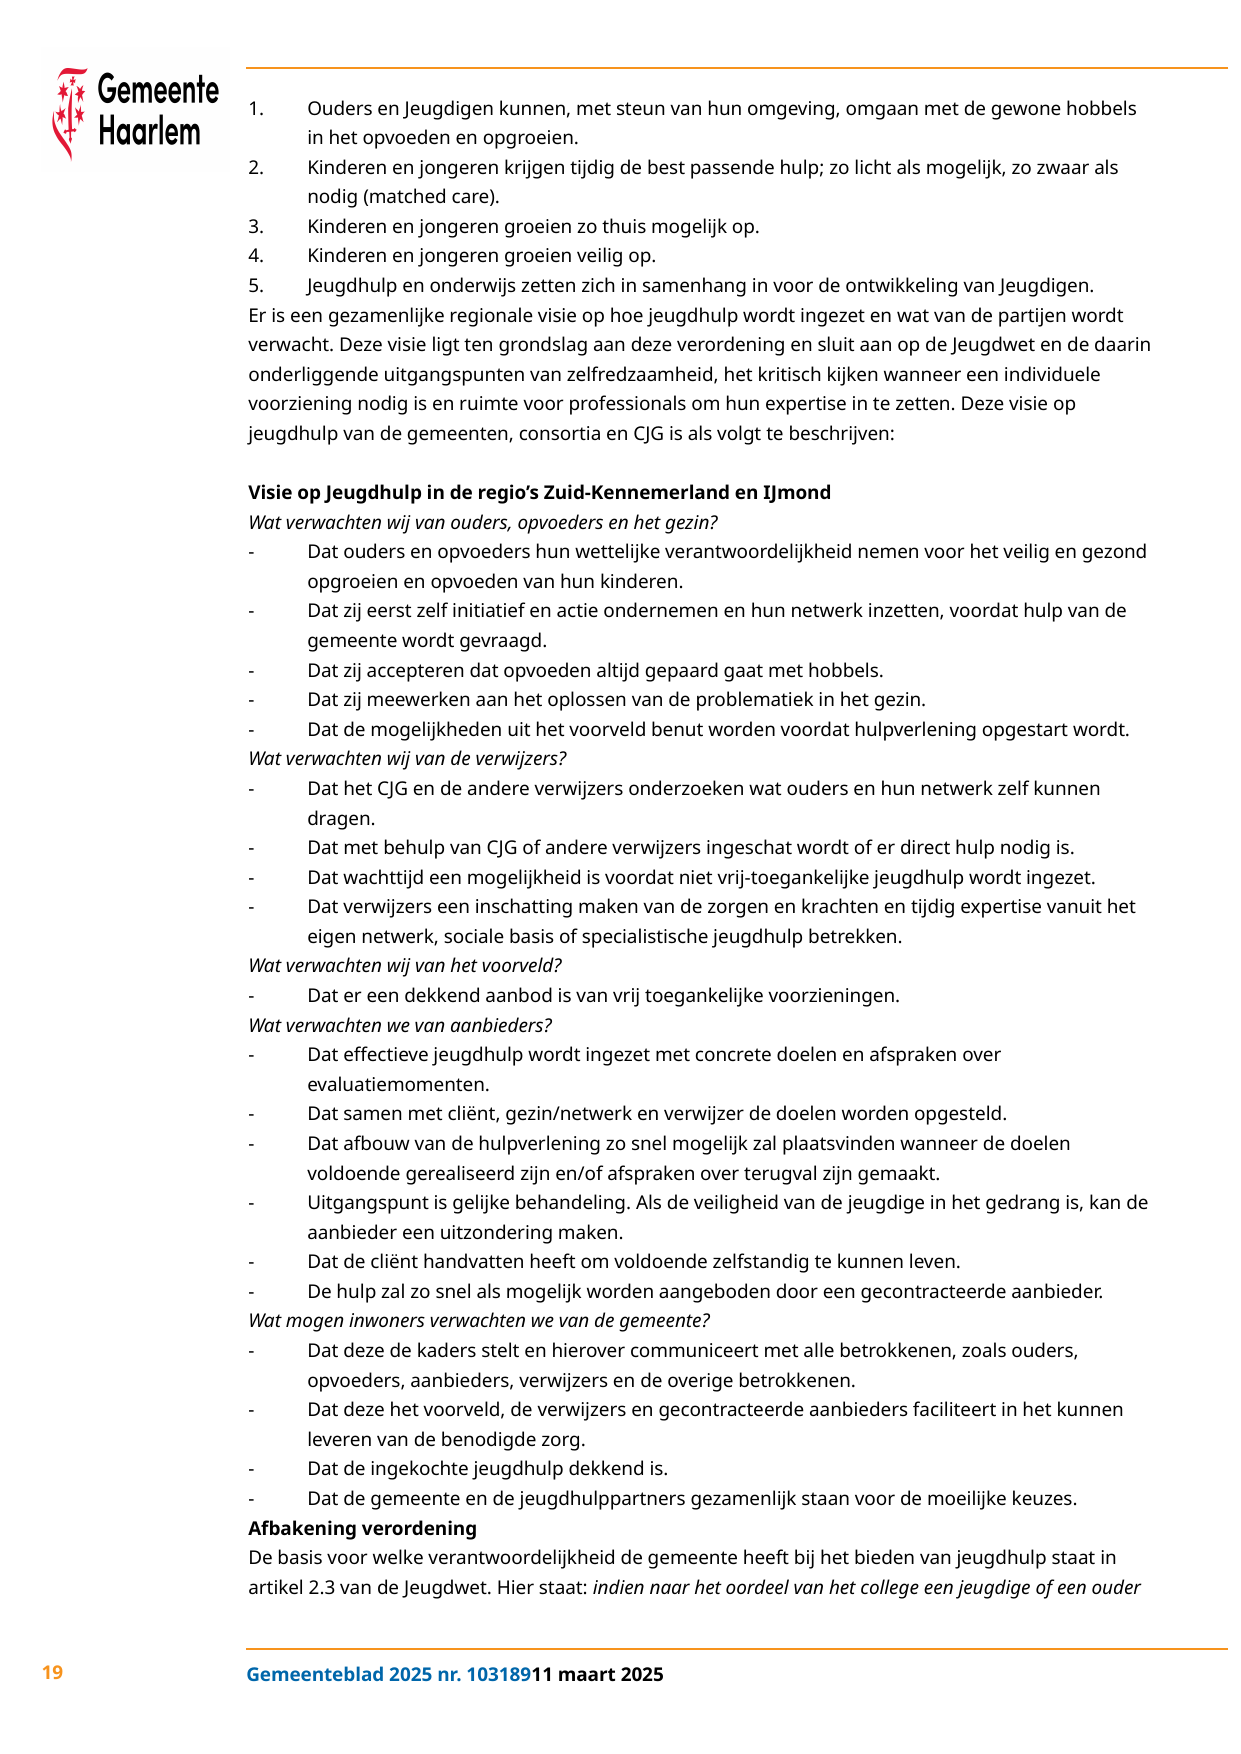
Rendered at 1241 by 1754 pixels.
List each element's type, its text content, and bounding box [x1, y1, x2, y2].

list Jeugdhulp en onderwijs zetten zich in samenhang in voor de ontwikkeling van Jeugdigen. [248, 272, 1152, 298]
text Wat verwachten wij van de verwijzers? [248, 746, 1152, 771]
list Dat zij eerst zelf initiatief en actie ondernemen en hun netwerk inzetten, voordat hulp van de gemeente wordt gevraagd. [248, 598, 1152, 653]
list Kinderen en jongeren groeien veilig op. [248, 243, 1152, 268]
list Dat deze het voorveld, de verwijzers en gecontracteerde aanbieders faciliteert in het kunnen leveren van de benodigde zorg. [248, 1396, 1152, 1452]
list Dat met behulp van CJG of andere verwijzers ingeschat wordt of er direct hulp nodig is. [248, 834, 1152, 860]
list Dat de mogelijkheden uit het voorveld benut worden voordat hulpverlening opgestart wordt. [248, 716, 1152, 742]
text Er is een gezamenlijke regionale visie op hoe jeugdhulp wordt ingezet en wat van de partijen wordt verwacht. Deze visie ligt ten grondslag aan deze verordening en sluit aan op de Jeugdwet en de daarin onderliggende uitgangspunten van zelfredzaamheid, het kritisch kijken wanneer een individuele voorziening nodig is en ruimte voor professionals om hun expertise in te zetten. Deze visie op jeugdhulp van de gemeenten, consortia en CJG is als volgt te beschrijven: [248, 302, 1152, 446]
text Visie op Jeugdhulp in de regio’s Zuid-Kennemerland en IJmond [248, 479, 1152, 505]
list De hulp zal zo snel als mogelijk worden aangeboden door een gecontracteerde aanbieder. [248, 1278, 1152, 1304]
list Dat er een dekkend aanbod is van vrij toegankelijke voorzieningen. [248, 982, 1152, 1008]
text Wat verwachten wij van het voorveld? [248, 953, 1152, 978]
list Dat verwijzers een inschatting maken van de zorgen en krachten en tijdig expertise vanuit het eigen netwerk, sociale basis of specialistische jeugdhulp betrekken. [248, 893, 1152, 949]
text Wat mogen inwoners verwachten we van de gemeente? [248, 1308, 1152, 1333]
list Dat het CJG en de andere verwijzers onderzoeken wat ouders en hun netwerk zelf kunnen dragen. [248, 775, 1152, 831]
list Dat afbouw van de hulpverlening zo snel mogelijk zal plaatsvinden wanneer de doelen voldoende gerealiseerd zijn en/of afspraken over terugval zijn gemaakt. [248, 1130, 1152, 1186]
text Wat verwachten we van aanbieders? [248, 1012, 1152, 1038]
list Kinderen en jongeren krijgen tijdig de best passende hulp; zo licht als mogelijk, zo zwaar als nodig (matched care). [248, 154, 1152, 209]
list Dat de cliënt handvatten heeft om voldoende zelfstandig te kunnen leven. [248, 1248, 1152, 1274]
list Dat zij accepteren dat opvoeden altijd gepaard gaat met hobbels. [248, 657, 1152, 683]
list Dat de ingekochte jeugdhulp dekkend is. [248, 1456, 1152, 1481]
list Ouders en Jeugdigen kunnen, met steun van hun omgeving, omgaan met de gewone hobbels in het opvoeden en opgroeien. [248, 95, 1152, 150]
list Dat deze de kaders stelt en hierover communiceert met alle betrokkenen, zoals ouders, opvoeders, aanbieders, verwijzers en de overige betrokkenen. [248, 1337, 1152, 1393]
text Wat verwachten wij van ouders, opvoeders en het gezin? [248, 509, 1152, 535]
list Dat effectieve jeugdhulp wordt ingezet met concrete doelen en afspraken over evaluatiemomenten. [248, 1041, 1152, 1097]
list Uitgangspunt is gelijke behandeling. Als de veiligheid van de jeugdige in het gedrang is, kan de aanbieder een uitzondering maken. [248, 1189, 1152, 1245]
list Kinderen en jongeren groeien zo thuis mogelijk op. [248, 213, 1152, 239]
text Afbakening verordening [248, 1515, 1152, 1541]
list Dat zij meewerken aan het oplossen van de problematiek in het gezin. [248, 686, 1152, 712]
list Dat de gemeente en de jeugdhulppartners gezamenlijk staan voor de moeilijke keuzes. [248, 1485, 1152, 1511]
picture [41, 47, 231, 172]
list Dat samen met cliënt, gezin/netwerk en verwijzer de doelen worden opgesteld. [248, 1101, 1152, 1126]
text De basis voor welke verantwoordelijkheid de gemeente heeft bij het bieden van jeugdhulp staat in artikel 2.3 van de Jeugdwet. Hier staat: indien naar het oordeel van het college een jeugdige of een ouder [248, 1544, 1152, 1600]
list Dat wachttijd een mogelijkheid is voordat niet vrij-toegankelijke jeugdhulp wordt ingezet. [248, 864, 1152, 890]
list Dat ouders en opvoeders hun wettelijke verantwoordelijkheid nemen voor het veilig en gezond opgroeien en opvoeden van hun kinderen. [248, 538, 1152, 594]
